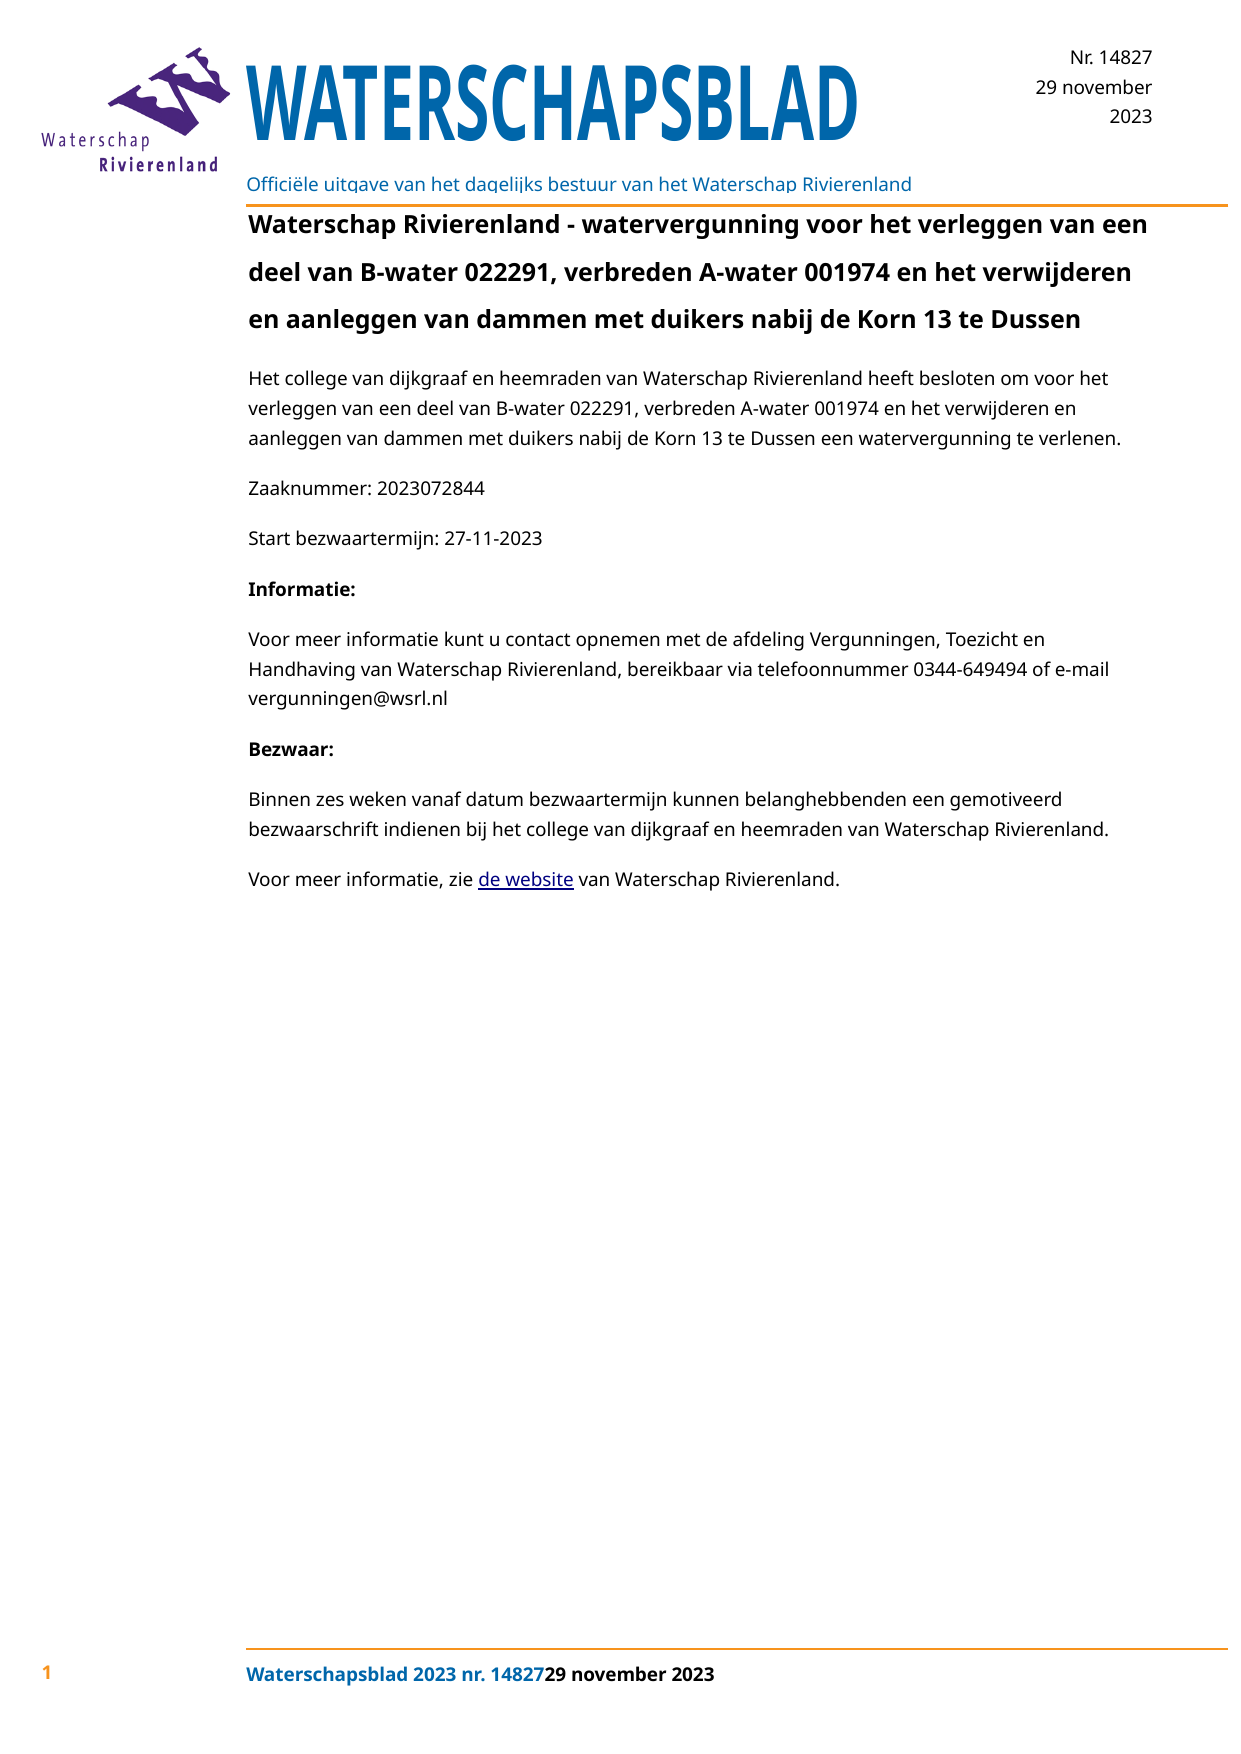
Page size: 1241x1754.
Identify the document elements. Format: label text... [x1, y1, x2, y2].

text Voor meer informatie, zie de website van Waterschap Rivierenland. [248, 866, 1152, 892]
text Het college van dijkgraaf en heemraden van Waterschap Rivierenland heeft besloten om voor het verleggen van een deel van B-water 022291, verbreden A-water 001974 en het verwijderen en aanleggen van dammen met duikers nabij de Korn 13 te Dussen een watervergunning te verlenen. [248, 366, 1152, 450]
text Start bezwaartermijn: 27-11-2023 [248, 526, 1152, 551]
text Waterschap Rivierenland - watervergunning voor het verleggen van een deel van B-water 022291, verbreden A-water 001974 en het verwijderen en aanleggen van dammen met duikers nabij de Korn 13 te Dussen [248, 207, 1152, 336]
text Binnen zes weken vanaf datum bezwaartermijn kunnen belanghebbenden een gemotiveerd bezwaarschrift indienen bij het college van dijkgraaf en heemraden van Waterschap Rivierenland. [248, 786, 1152, 842]
text Voor meer informatie kunt u contact opnemen met de afdeling Vergunningen, Toezicht en Handhaving van Waterschap Rivierenland, bereikbaar via telefoonnummer 0344-649494 of e-mail vergunningen@wsrl.nl [248, 626, 1152, 711]
picture [41, 47, 231, 172]
text Zaaknummer: 2023072844 [248, 475, 1152, 501]
text Bezwaar: [248, 736, 1152, 762]
text Informatie: [248, 576, 1152, 602]
